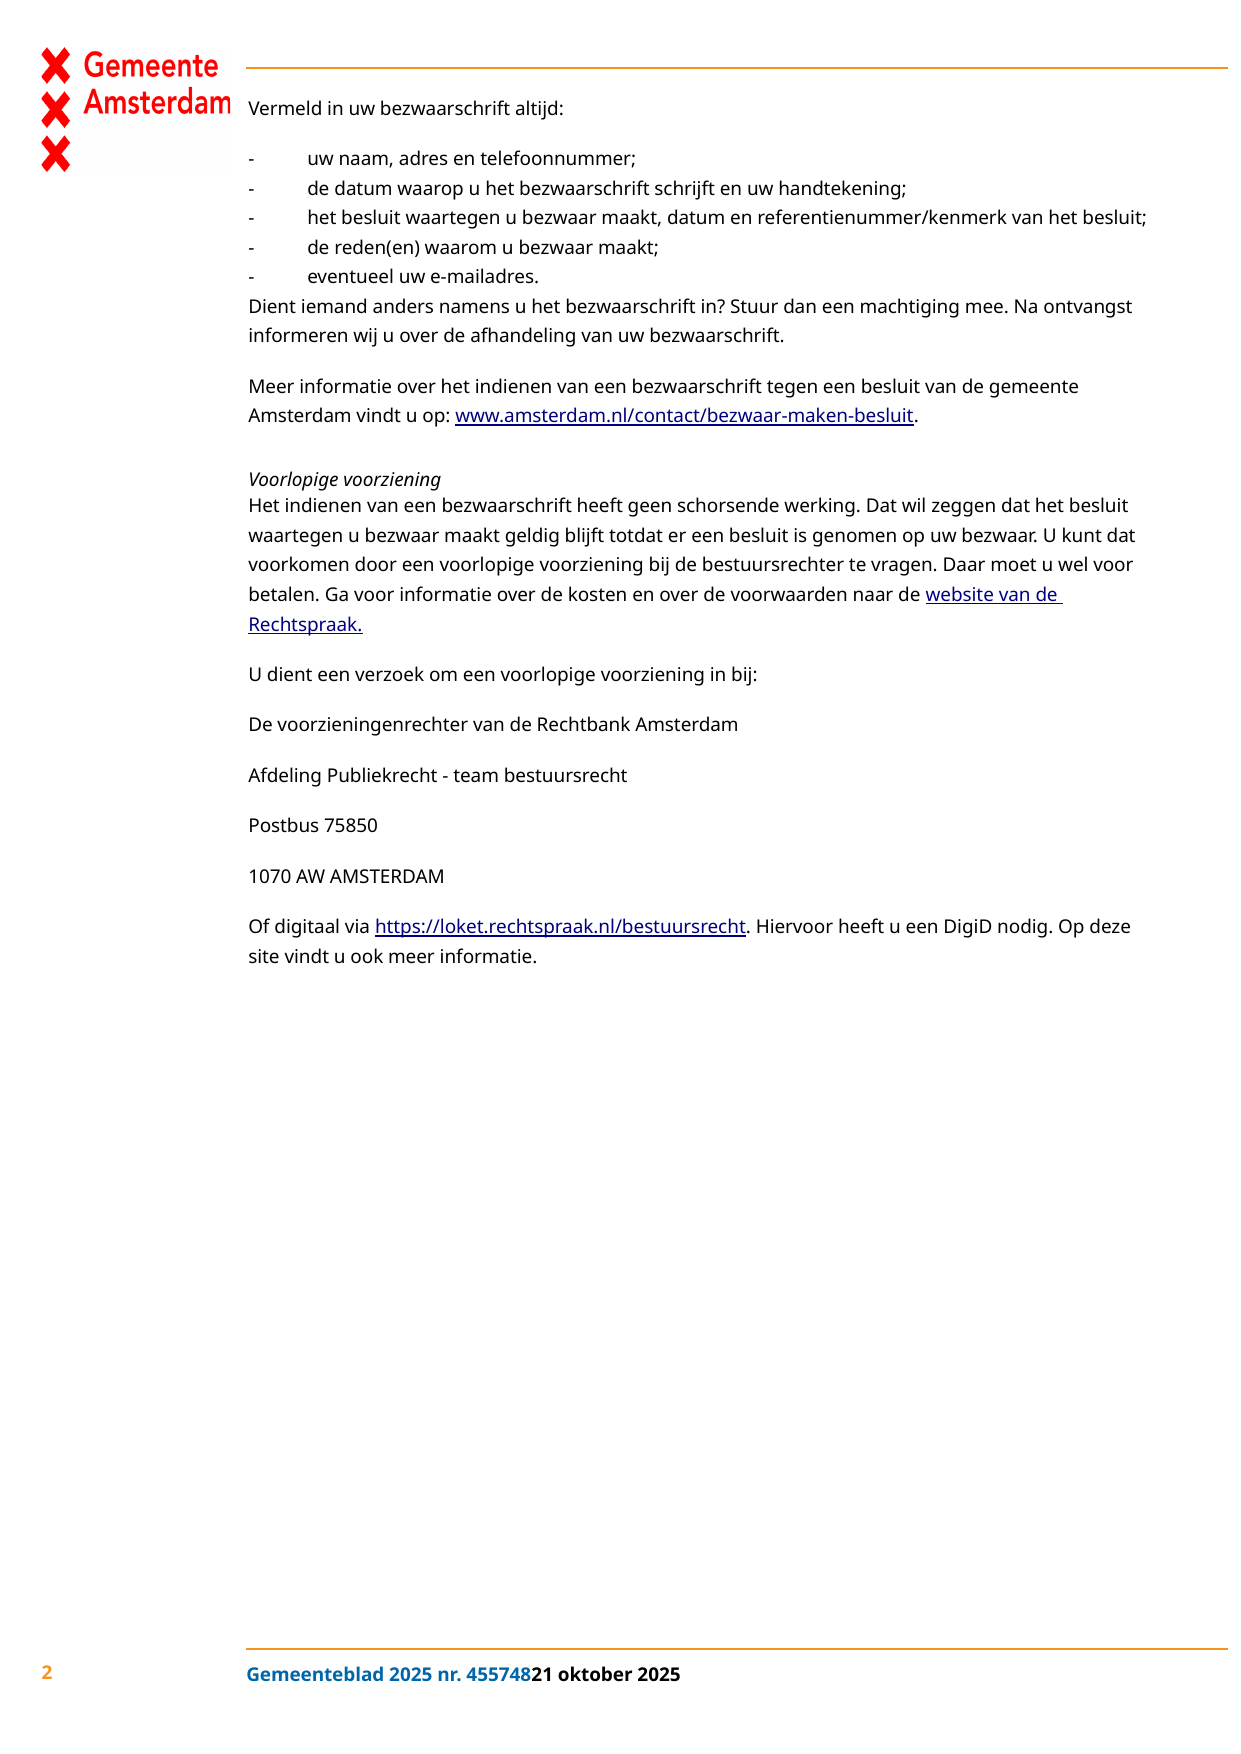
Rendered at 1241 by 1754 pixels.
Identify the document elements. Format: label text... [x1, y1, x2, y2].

text Het indienen van een bezwaarschrift heeft geen schorsende werking. Dat wil zeggen dat het besluit waartegen u bezwaar maakt geldig blijft totdat er een besluit is genomen op uw bezwaar. U kunt dat voorkomen door een voorlopige voorziening bij de bestuursrechter te vragen. Daar moet u wel voor betalen. Ga voor informatie over de kosten en over de voorwaarden naar de website van de Rechtspraak. [248, 492, 1152, 636]
text Of digitaal via https://loket.rechtspraak.nl/bestuursrecht. Hiervoor heeft u een DigiD nodig. Op deze site vindt u ook meer informatie. [248, 913, 1152, 968]
list eventueel uw e-mailadres. [248, 263, 1152, 289]
text Meer informatie over het indienen van een bezwaarschrift tegen een besluit van de gemeente Amsterdam vindt u op: www.amsterdam.nl/contact/bezwaar-maken-besluit. [248, 373, 1152, 428]
text Voorlopige voorziening [248, 467, 1152, 492]
text 1070 AW AMSTERDAM [248, 863, 1152, 888]
text U dient een verzoek om een voorlopige voorziening in bij: [248, 661, 1152, 687]
list uw naam, adres en telefoonnummer; [248, 145, 1152, 171]
text Vermeld in uw bezwaarschrift altijd: [248, 95, 1152, 121]
text Postbus 75850 [248, 812, 1152, 838]
list de reden(en) waarom u bezwaar maakt; [248, 234, 1152, 260]
list de datum waarop u het bezwaarschrift schrijft en uw handtekening; [248, 175, 1152, 201]
text De voorzieningenrechter van de Rechtbank Amsterdam [248, 712, 1152, 737]
picture [41, 47, 231, 172]
text Dient iemand anders namens u het bezwaarschrift in? Stuur dan een machtiging mee. Na ontvangst informeren wij u over de afhandeling van uw bezwaarschrift. [248, 293, 1152, 348]
list het besluit waartegen u bezwaar maakt, datum en referentienummer/kenmerk van het besluit; [248, 204, 1152, 230]
text Afdeling Publiekrecht - team bestuursrecht [248, 762, 1152, 788]
